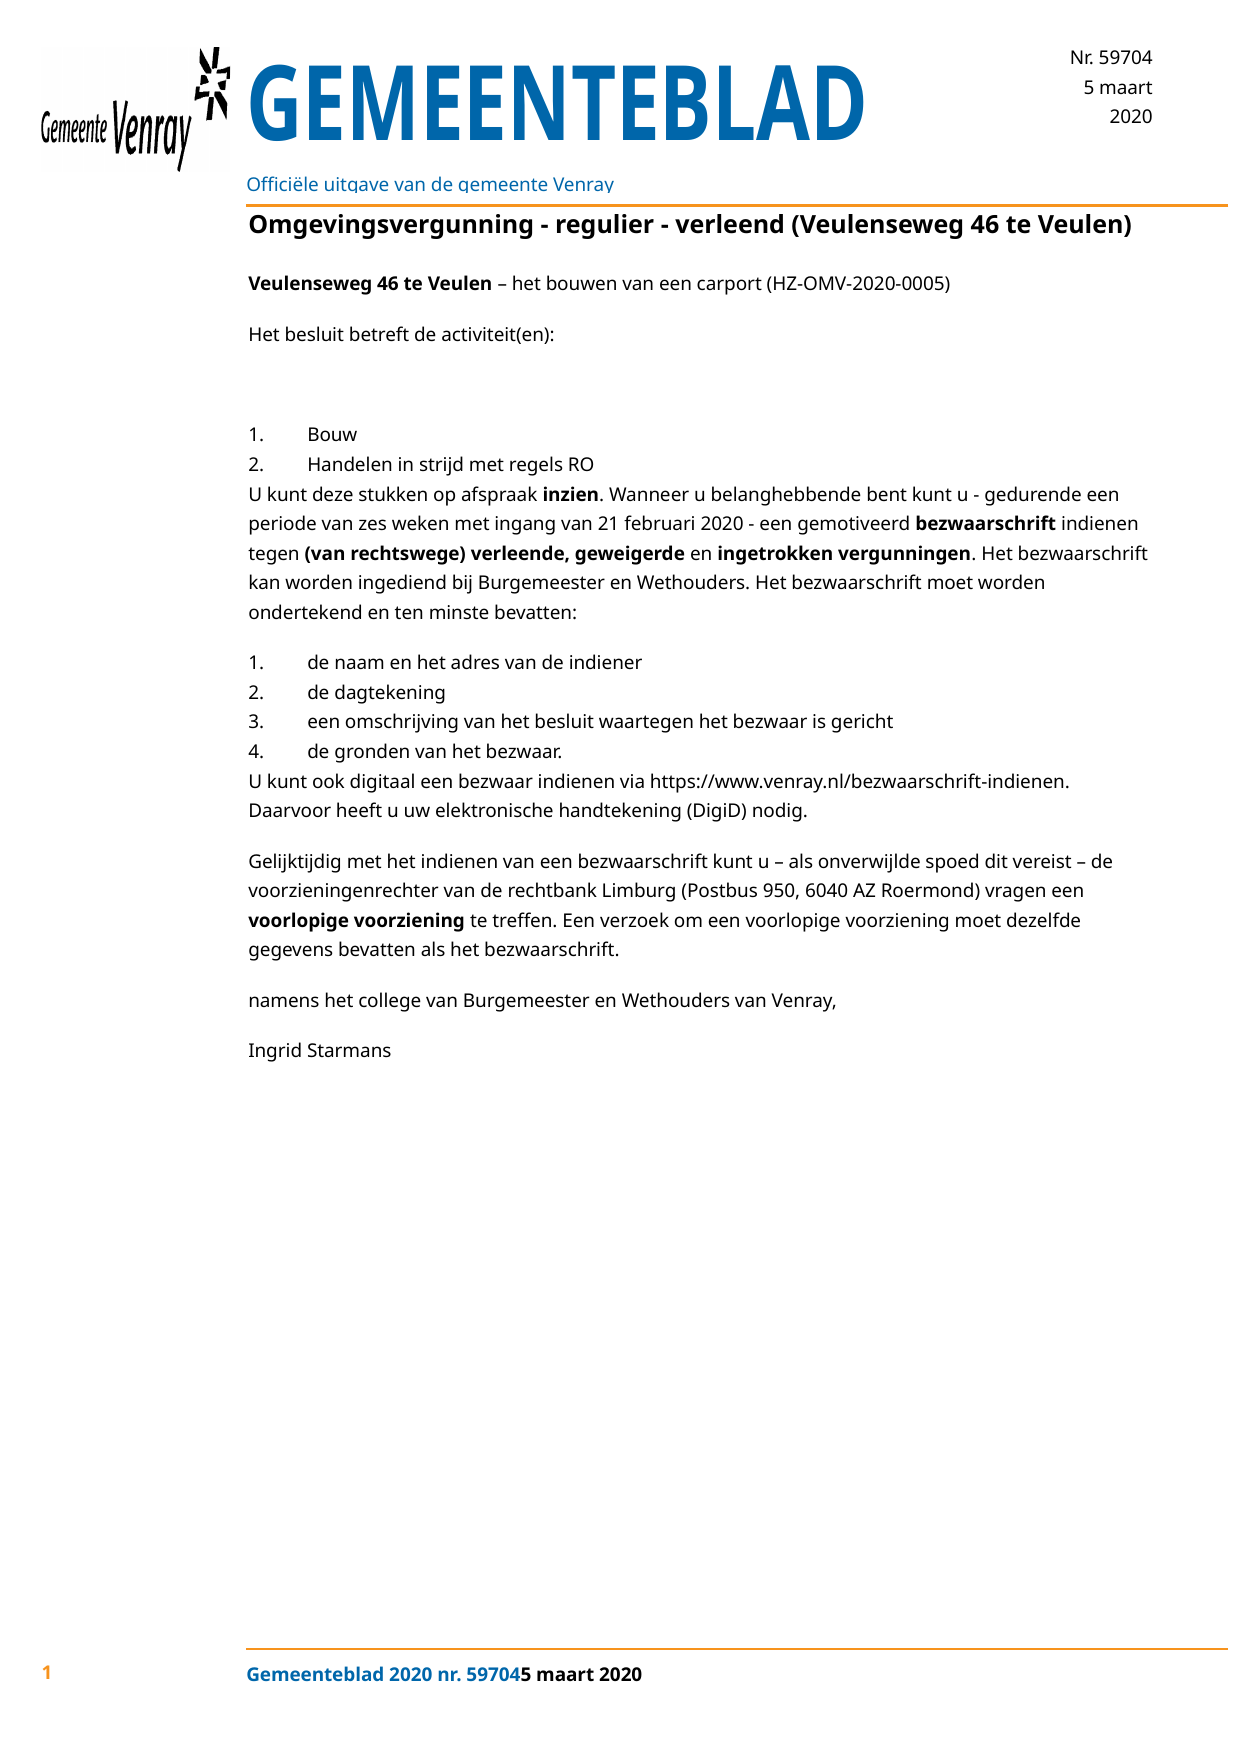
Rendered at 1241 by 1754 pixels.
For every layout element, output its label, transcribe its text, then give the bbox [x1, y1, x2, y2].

text namens het college van Burgemeester en Wethouders van Venray, [248, 987, 1152, 1013]
list de naam en het adres van de indiener [248, 649, 1152, 675]
list een omschrijving van het besluit waartegen het bezwaar is gericht [248, 709, 1152, 734]
text Gelijktijdig met het indienen van een bezwaarschrift kunt u – als onverwijlde spoed dit vereist – de voorzieningenrechter van de rechtbank Limburg (Postbus 950, 6040 AZ Roermond) vragen een voorlopige voorziening te treffen. Een verzoek om een voorlopige voorziening moet dezelfde gegevens bevatten als het bezwaarschrift. [248, 848, 1152, 962]
text Ingrid Starmans [248, 1037, 1152, 1063]
text Omgevingsvergunning - regulier - verleend (Veulenseweg 46 te Veulen) [248, 207, 1152, 241]
list de dagtekening [248, 679, 1152, 705]
list de gronden van het bezwaar. [248, 738, 1152, 764]
text Veulenseweg 46 te Veulen – het bouwen van een carport (HZ-OMV-2020-0005) [248, 270, 1152, 296]
list Handelen in strijd met regels RO [248, 451, 1152, 477]
text U kunt deze stukken op afspraak inzien. Wanneer u belanghebbende bent kunt u - gedurende een periode van zes weken met ingang van 21 februari 2020 - een gemotiveerd bezwaarschrift indienen tegen (van rechtswege) verleende, geweigerde en ingetrokken vergunningen. Het bezwaarschrift kan worden ingediend bij Burgemeester en Wethouders. Het bezwaarschrift moet worden ondertekend en ten minste bevatten: [248, 481, 1152, 625]
picture [41, 47, 231, 172]
list Bouw [248, 422, 1152, 447]
text U kunt ook digitaal een bezwaar indienen via https://www.venray.nl/bezwaarschrift-indienen. Daarvoor heeft u uw elektronische handtekening (DigiD) nodig. [248, 768, 1152, 823]
text Het besluit betreft de activiteit(en): [248, 321, 1152, 346]
